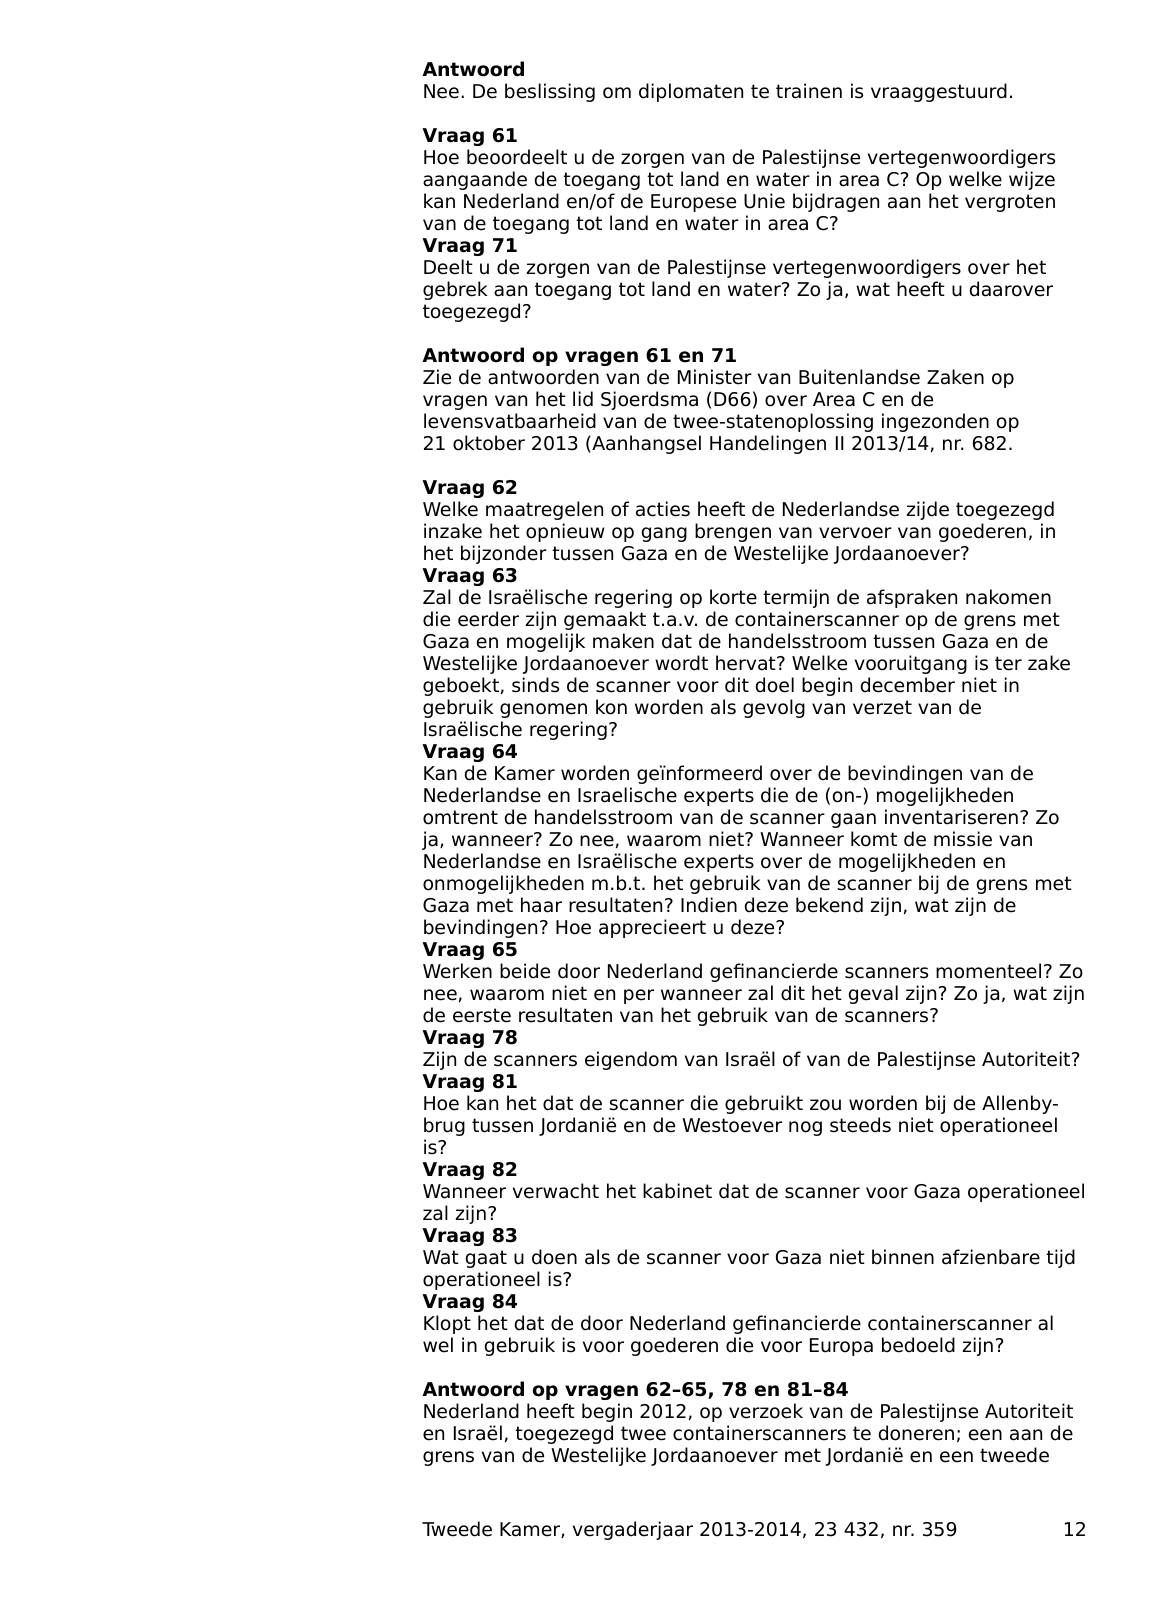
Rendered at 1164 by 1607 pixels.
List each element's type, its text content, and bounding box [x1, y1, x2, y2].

text Deelt u de zorgen van de Palestijnse vertegenwoordigers over het gebrek aan toegang tot land en water? Zo ja, wat heeft u daarover toegezegd? [422, 257, 1087, 323]
text Vraag 84 [422, 1291, 1087, 1312]
text Welke maatregelen of acties heeft de Nederlandse zijde toegezegd inzake het opnieuw op gang brengen van vervoer van goederen, in het bijzonder tussen Gaza en de Westelijke Jordaanoever? [422, 499, 1087, 565]
text Kan de Kamer worden geïnformeerd over de bevindingen van de Nederlandse en Israelische experts die de (on-) mogelijkheden omtrent de handelsstroom van de scanner gaan inventariseren? Zo ja, wanneer? Zo nee, waarom niet? Wanneer komt de missie van Nederlandse en Israëlische experts over de mogelijkheden en onmogelijkheden m.b.t. het gebruik van de scanner bij de grens met Gaza met haar resultaten? Indien deze bekend zijn, wat zijn de bevindingen? Hoe apprecieert u deze? [422, 763, 1087, 939]
text Vraag 82 [422, 1159, 1087, 1181]
text Vraag 64 [422, 741, 1087, 763]
text Vraag 65 [422, 939, 1087, 961]
text Antwoord op vragen 61 en 71 [422, 345, 1087, 367]
text Antwoord op vragen 62–65, 78 en 81–84 [422, 1379, 1087, 1401]
text Vraag 63 [422, 565, 1087, 587]
text Vraag 81 [422, 1071, 1087, 1093]
text Zijn de scanners eigendom van Israël of van de Palestijnse Autoriteit? [422, 1049, 1087, 1071]
text Vraag 71 [422, 235, 1087, 257]
text Vraag 61 [422, 125, 1087, 147]
text Antwoord [422, 59, 1087, 81]
text Werken beide door Nederland gefinancierde scanners momenteel? Zo nee, waarom niet en per wanneer zal dit het geval zijn? Zo ja, wat zijn de eerste resultaten van het gebruik van de scanners? [422, 961, 1087, 1027]
text Vraag 83 [422, 1224, 1087, 1247]
text Wanneer verwacht het kabinet dat de scanner voor Gaza operationeel zal zijn? [422, 1181, 1087, 1224]
text Klopt het dat de door Nederland gefinancierde containerscanner al wel in gebruik is voor goederen die voor Europa bedoeld zijn? [422, 1312, 1087, 1356]
text Vraag 62 [422, 477, 1087, 499]
text Vraag 78 [422, 1027, 1087, 1049]
text Nee. De beslissing om diplomaten te trainen is vraaggestuurd. [422, 81, 1087, 103]
text Hoe kan het dat de scanner die gebruikt zou worden bij de Allenby-brug tussen Jordanië en de Westoever nog steeds niet operationeel is? [422, 1093, 1087, 1159]
text Zie de antwoorden van de Minister van Buitenlandse Zaken op vragen van het lid Sjoerdsma (D66) over Area C en de levensvatbaarheid van de twee-statenoplossing ingezonden op 21 oktober 2013 (Aanhangsel Handelingen II 2013/14, nr. 682. [422, 367, 1087, 455]
text Hoe beoordeelt u de zorgen van de Palestijnse vertegenwoordigers aangaande de toegang tot land en water in area C? Op welke wijze kan Nederland en/of de Europese Unie bijdragen aan het vergroten van de toegang tot land en water in area C? [422, 147, 1087, 235]
text Zal de Israëlische regering op korte termijn de afspraken nakomen die eerder zijn gemaakt t.a.v. de containerscanner op de grens met Gaza en mogelijk maken dat de handelsstroom tussen Gaza en de Westelijke Jordaanoever wordt hervat? Welke vooruitgang is ter zake geboekt, sinds de scanner voor dit doel begin december niet in gebruik genomen kon worden als gevolg van verzet van de Israëlische regering? [422, 587, 1087, 741]
text Wat gaat u doen als de scanner voor Gaza niet binnen afzienbare tijd operationeel is? [422, 1247, 1087, 1291]
text Nederland heeft begin 2012, op verzoek van de Palestijnse Autoriteit en Israël, toegezegd twee containerscanners te doneren; een aan de grens van de Westelijke Jordaanoever met Jordanië en een tweede [422, 1401, 1087, 1467]
